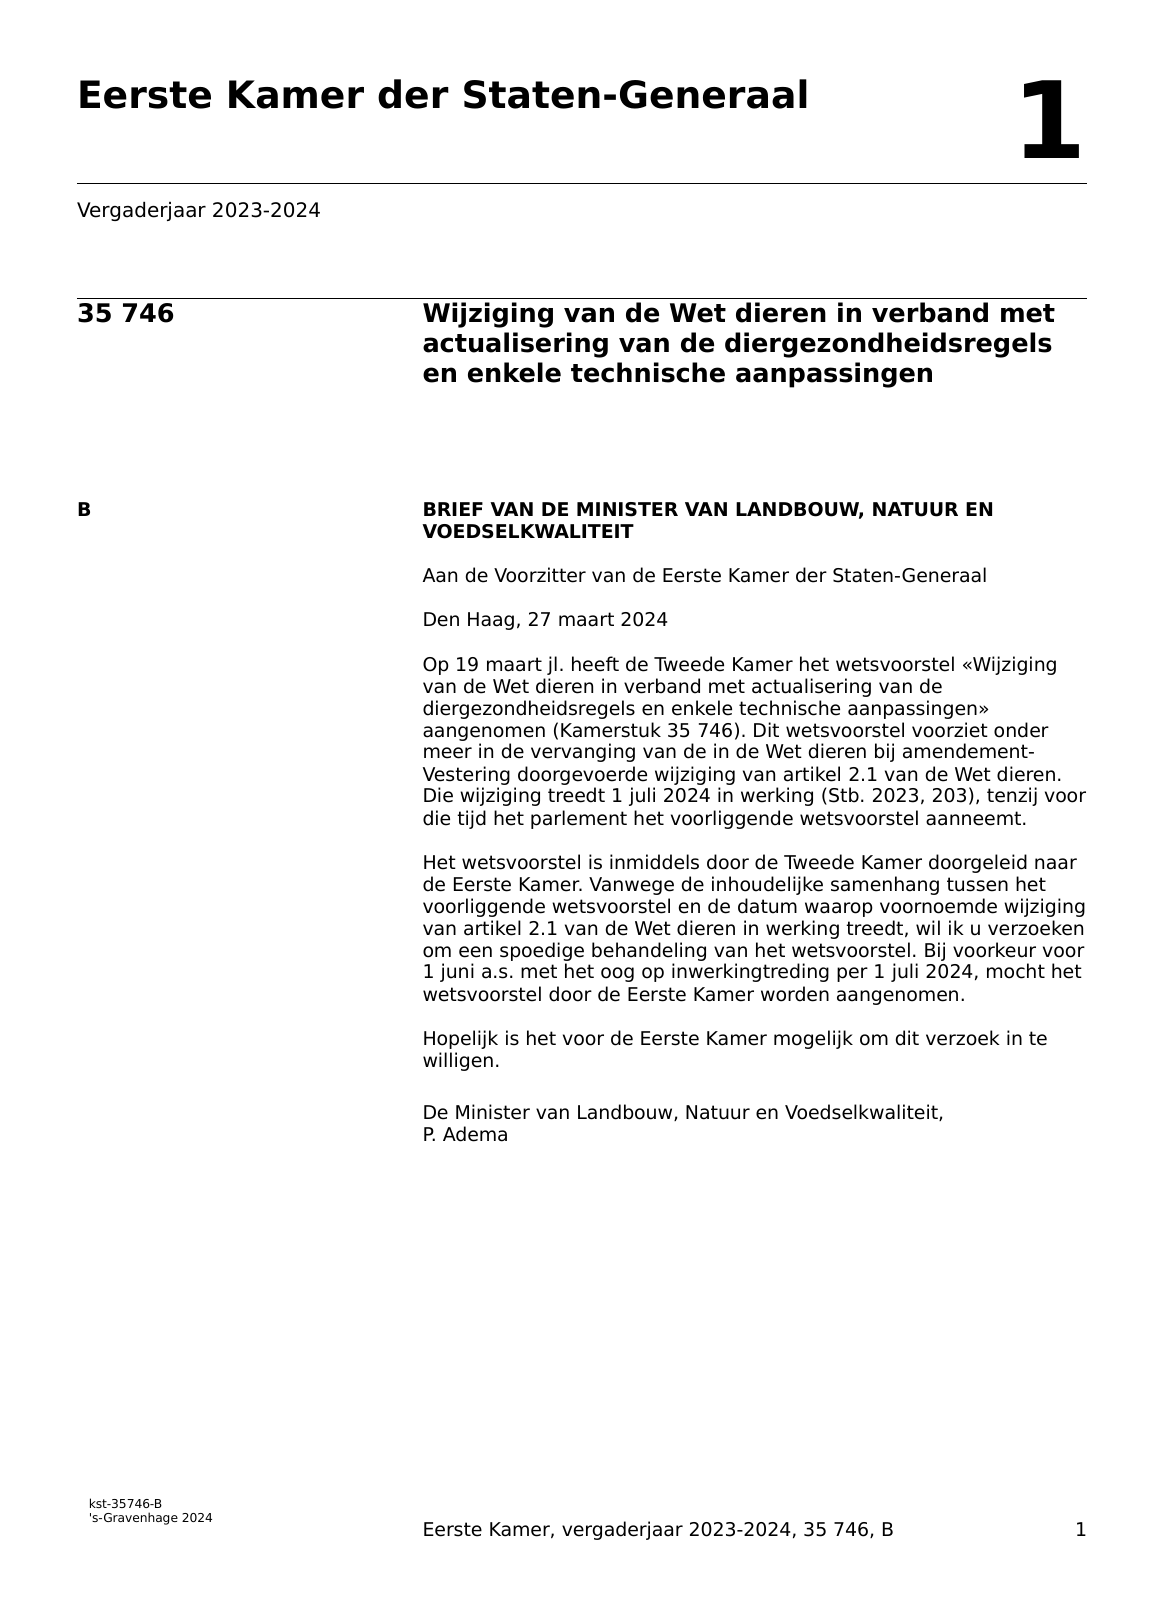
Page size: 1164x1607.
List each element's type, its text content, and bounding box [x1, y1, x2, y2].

table_header Eerste Kamer der Staten-Generaal [77, 59, 886, 183]
text Den Haag, 27 maart 2024 [422, 609, 1087, 631]
table_cell Vergaderjaar 2023-2024 [77, 184, 1087, 298]
table_header 1 [886, 59, 1087, 183]
text 's-Gravenhage 2024 [88, 1511, 323, 1525]
text kst-35746-B [88, 1497, 323, 1511]
text De Minister van Landbouw, Natuur en Voedselkwaliteit, P. Adema [422, 1102, 1087, 1146]
subtitle B BRIEF VAN DE MINISTER VAN LANDBOUW, NATUUR EN VOEDSELKWALITEIT [77, 499, 1087, 543]
text Hopelijk is het voor de Eerste Kamer mogelijk om dit verzoek in te willigen. [422, 1028, 1087, 1072]
text Op 19 maart jl. heeft de Tweede Kamer het wetsvoorstel «Wijziging van de Wet dieren in verband met actualisering van de diergezondheidsregels en enkele technische aanpassingen» aangenomen (Kamerstuk 35 746). Dit wetsvoorstel voorziet onder meer in de vervanging van de in de Wet dieren bij amendement-Vestering doorgevoerde wijziging van artikel 2.1 van de Wet dieren. Die wijziging treedt 1 juli 2024 in werking (Stb. 2023, 203), tenzij voor die tijd het parlement het voorliggende wetsvoorstel aanneemt. [422, 653, 1087, 829]
text Het wetsvoorstel is inmiddels door de Tweede Kamer doorgeleid naar de Eerste Kamer. Vanwege de inhoudelijke samenhang tussen het voorliggende wetsvoorstel en de datum waarop voornoemde wijziging van artikel 2.1 van de Wet dieren in werking treedt, wil ik u verzoeken om een spoedige behandeling van het wetsvoorstel. Bij voorkeur voor 1 juni a.s. met het oog op inwerkingtreding per 1 juli 2024, mocht het wetsvoorstel door de Eerste Kamer worden aangenomen. [422, 852, 1087, 1005]
subtitle 35 746 Wijziging van de Wet dieren in verband met actualisering van de diergezondheidsregels en enkele technische aanpassingen [77, 299, 1087, 388]
text Aan de Voorzitter van de Eerste Kamer der Staten-Generaal [422, 565, 1087, 587]
